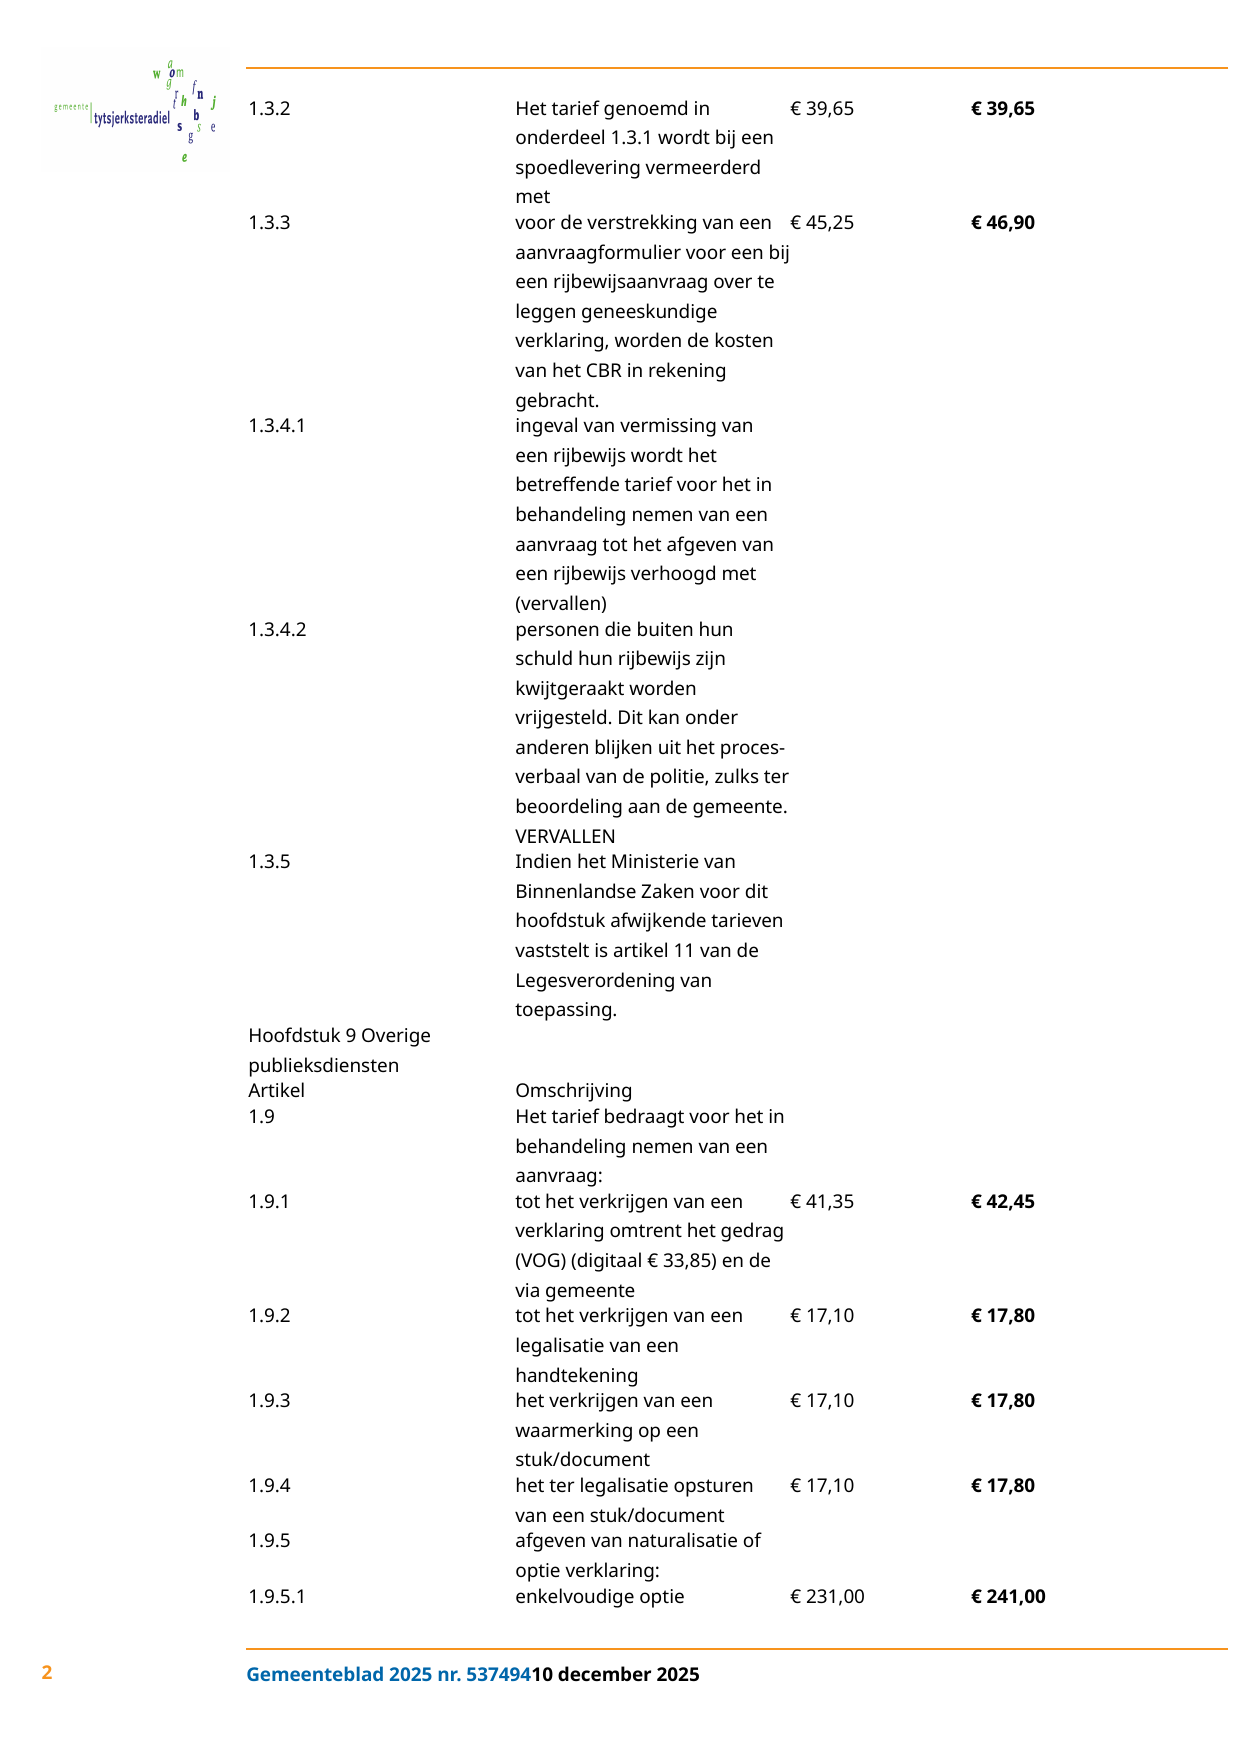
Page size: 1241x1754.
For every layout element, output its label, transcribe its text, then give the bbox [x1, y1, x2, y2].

table_cell voor de verstrekking van een aanvraagformulier voor een bij een rijbewijsaanvraag over te leggen geneeskundige verklaring, worden de kosten van het CBR in rekening gebracht. [515, 209, 790, 412]
table_cell [790, 413, 971, 616]
table_cell Het tarief bedraagt voor het in behandeling nemen van een aanvraag: [515, 1103, 790, 1188]
table_cell [790, 1528, 971, 1583]
table_cell 1.9.1 [248, 1188, 515, 1303]
table_cell € 17,80 [971, 1388, 1152, 1472]
table_cell [790, 849, 971, 1022]
table_cell [790, 1022, 971, 1077]
table_cell € 42,45 [971, 1188, 1152, 1303]
table_cell 1.3.4.1 [248, 413, 515, 616]
table_cell € 17,10 [790, 1388, 971, 1472]
table_cell € 39,65 [971, 95, 1152, 209]
table_cell € 241,00 [971, 1583, 1152, 1609]
table_cell 1.3.5 [248, 849, 515, 1022]
picture [41, 47, 231, 172]
table_cell Het tarief genoemd in onderdeel 1.3.1 wordt bij een spoedlevering vermeerderd met [515, 95, 790, 209]
table_cell Hoofdstuk 9 Overige publieksdiensten [248, 1022, 515, 1077]
table_cell [971, 1103, 1152, 1188]
table_cell [515, 1022, 790, 1077]
table_cell [971, 616, 1152, 848]
table_cell [790, 616, 971, 848]
table_cell het ter legalisatie opsturen van een stuk/document [515, 1473, 790, 1528]
table_cell € 17,10 [790, 1303, 971, 1387]
table_cell € 41,35 [790, 1188, 971, 1303]
table_cell € 46,90 [971, 209, 1152, 412]
table_cell tot het verkrijgen van een legalisatie van een handtekening [515, 1303, 790, 1387]
table_cell 1.9.3 [248, 1388, 515, 1472]
table_cell 1.9 [248, 1103, 515, 1188]
table_cell 1.9.2 [248, 1303, 515, 1387]
table_cell [790, 1103, 971, 1188]
table_cell enkelvoudige optie [515, 1583, 790, 1609]
table_cell [971, 849, 1152, 1022]
table_cell afgeven van naturalisatie of optie verklaring: [515, 1528, 790, 1583]
table_cell personen die buiten hun schuld hun rijbewijs zijn kwijtgeraakt worden vrijgesteld. Dit kan onder anderen blijken uit het proces-verbaal van de politie, zulks ter beoordeling aan de gemeente. VERVALLEN [515, 616, 790, 848]
table_cell [971, 1078, 1152, 1103]
table_cell het verkrijgen van een waarmerking op een stuk/document [515, 1388, 790, 1472]
table_cell € 17,80 [971, 1303, 1152, 1387]
table_cell 1.3.4.2 [248, 616, 515, 848]
table_cell Indien het Ministerie van Binnenlandse Zaken voor dit hoofdstuk afwijkende tarieven vaststelt is artikel 11 van de Legesverordening van toepassing. [515, 849, 790, 1022]
table_cell € 45,25 [790, 209, 971, 412]
table_cell 1.9.5.1 [248, 1583, 515, 1609]
table_cell [971, 1528, 1152, 1583]
table_cell ingeval van vermissing van een rijbewijs wordt het betreffende tarief voor het in behandeling nemen van een aanvraag tot het afgeven van een rijbewijs verhoogd met (vervallen) [515, 413, 790, 616]
table_cell [971, 1022, 1152, 1077]
table_cell tot het verkrijgen van een verklaring omtrent het gedrag (VOG) (digitaal € 33,85) en de via gemeente [515, 1188, 790, 1303]
table_cell 1.9.5 [248, 1528, 515, 1583]
table_cell [971, 413, 1152, 616]
table_cell 1.9.4 [248, 1473, 515, 1528]
table_cell € 17,80 [971, 1473, 1152, 1528]
table_cell 1.3.3 [248, 209, 515, 412]
table_cell € 17,10 [790, 1473, 971, 1528]
table_cell € 231,00 [790, 1583, 971, 1609]
table_cell Omschrijving [515, 1078, 790, 1103]
table_cell € 39,65 [790, 95, 971, 209]
table_cell 1.3.2 [248, 95, 515, 209]
table_cell Artikel [248, 1078, 515, 1103]
table_cell [790, 1078, 971, 1103]
